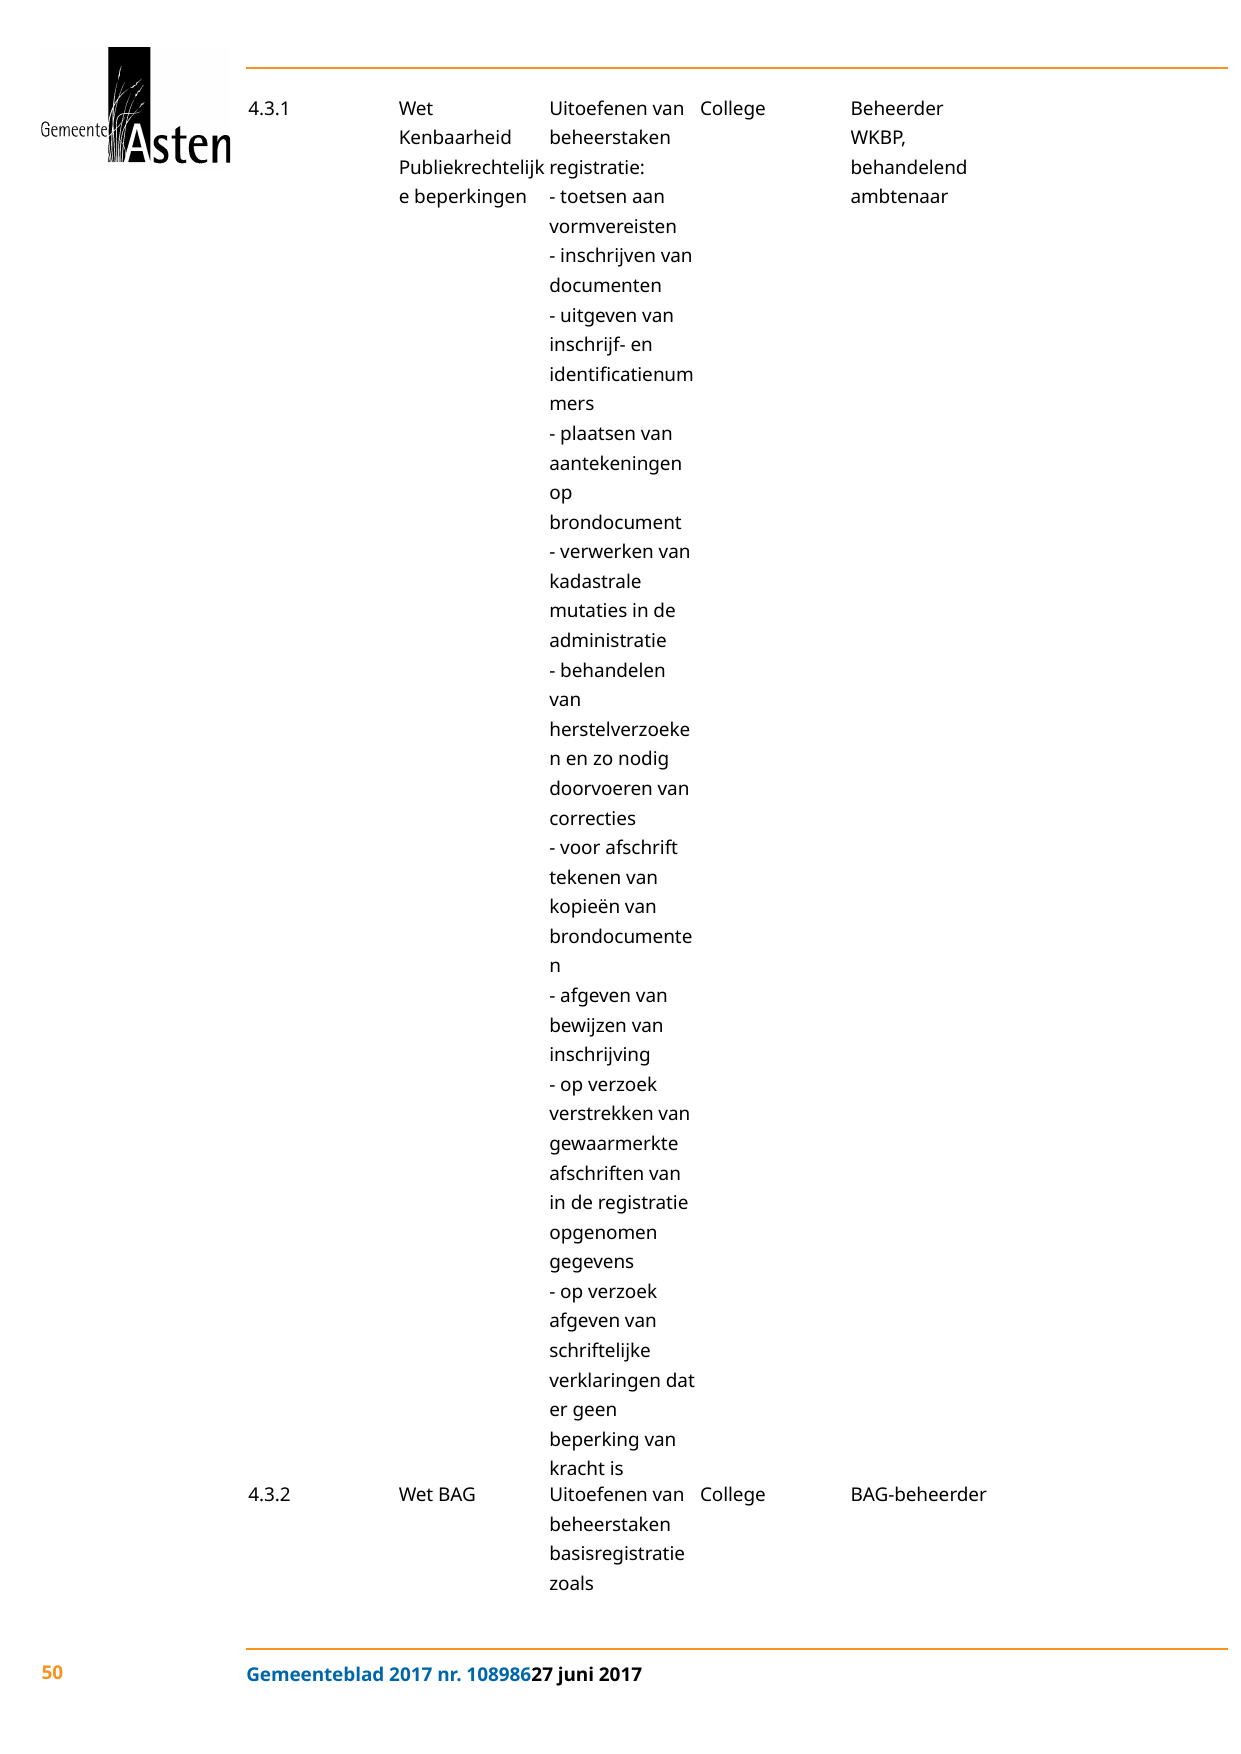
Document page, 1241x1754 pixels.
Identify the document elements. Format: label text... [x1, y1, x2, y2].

table_cell Beheerder WKBP, behandelend ambtenaar [850, 95, 1001, 1481]
table_cell Wet BAG [399, 1481, 549, 1596]
table_cell [1001, 1481, 1152, 1596]
table_cell 4.3.2 [248, 1481, 398, 1596]
table_cell [1001, 95, 1152, 1481]
table_cell Uitoefenen van beheerstaken basisregistratie zoals [549, 1481, 700, 1596]
picture [41, 47, 231, 172]
table_cell College [700, 95, 850, 1481]
table_cell Wet Kenbaarheid Publiekrechtelijke beperkingen [399, 95, 549, 1481]
table_cell Uitoefenen van beheerstaken registratie: - toetsen aan vormvereisten - inschrijven van documenten - uitgeven van inschrijf- en identificatienummers - plaatsen van aantekeningen op brondocument - verwerken van kadastrale mutaties in de administratie - behandelen van herstelverzoeken en zo nodig doorvoeren van correcties - voor afschrift tekenen van kopieën van brondocumenten - afgeven van bewijzen van inschrijving - op verzoek verstrekken van gewaarmerkte afschriften van in de registratie opgenomen gegevens - op verzoek afgeven van schriftelijke verklaringen dat er geen beperking van kracht is [549, 95, 700, 1481]
table_cell BAG-beheerder [850, 1481, 1001, 1596]
table_cell 4.3.1 [248, 95, 398, 1481]
table_cell College [700, 1481, 850, 1596]
